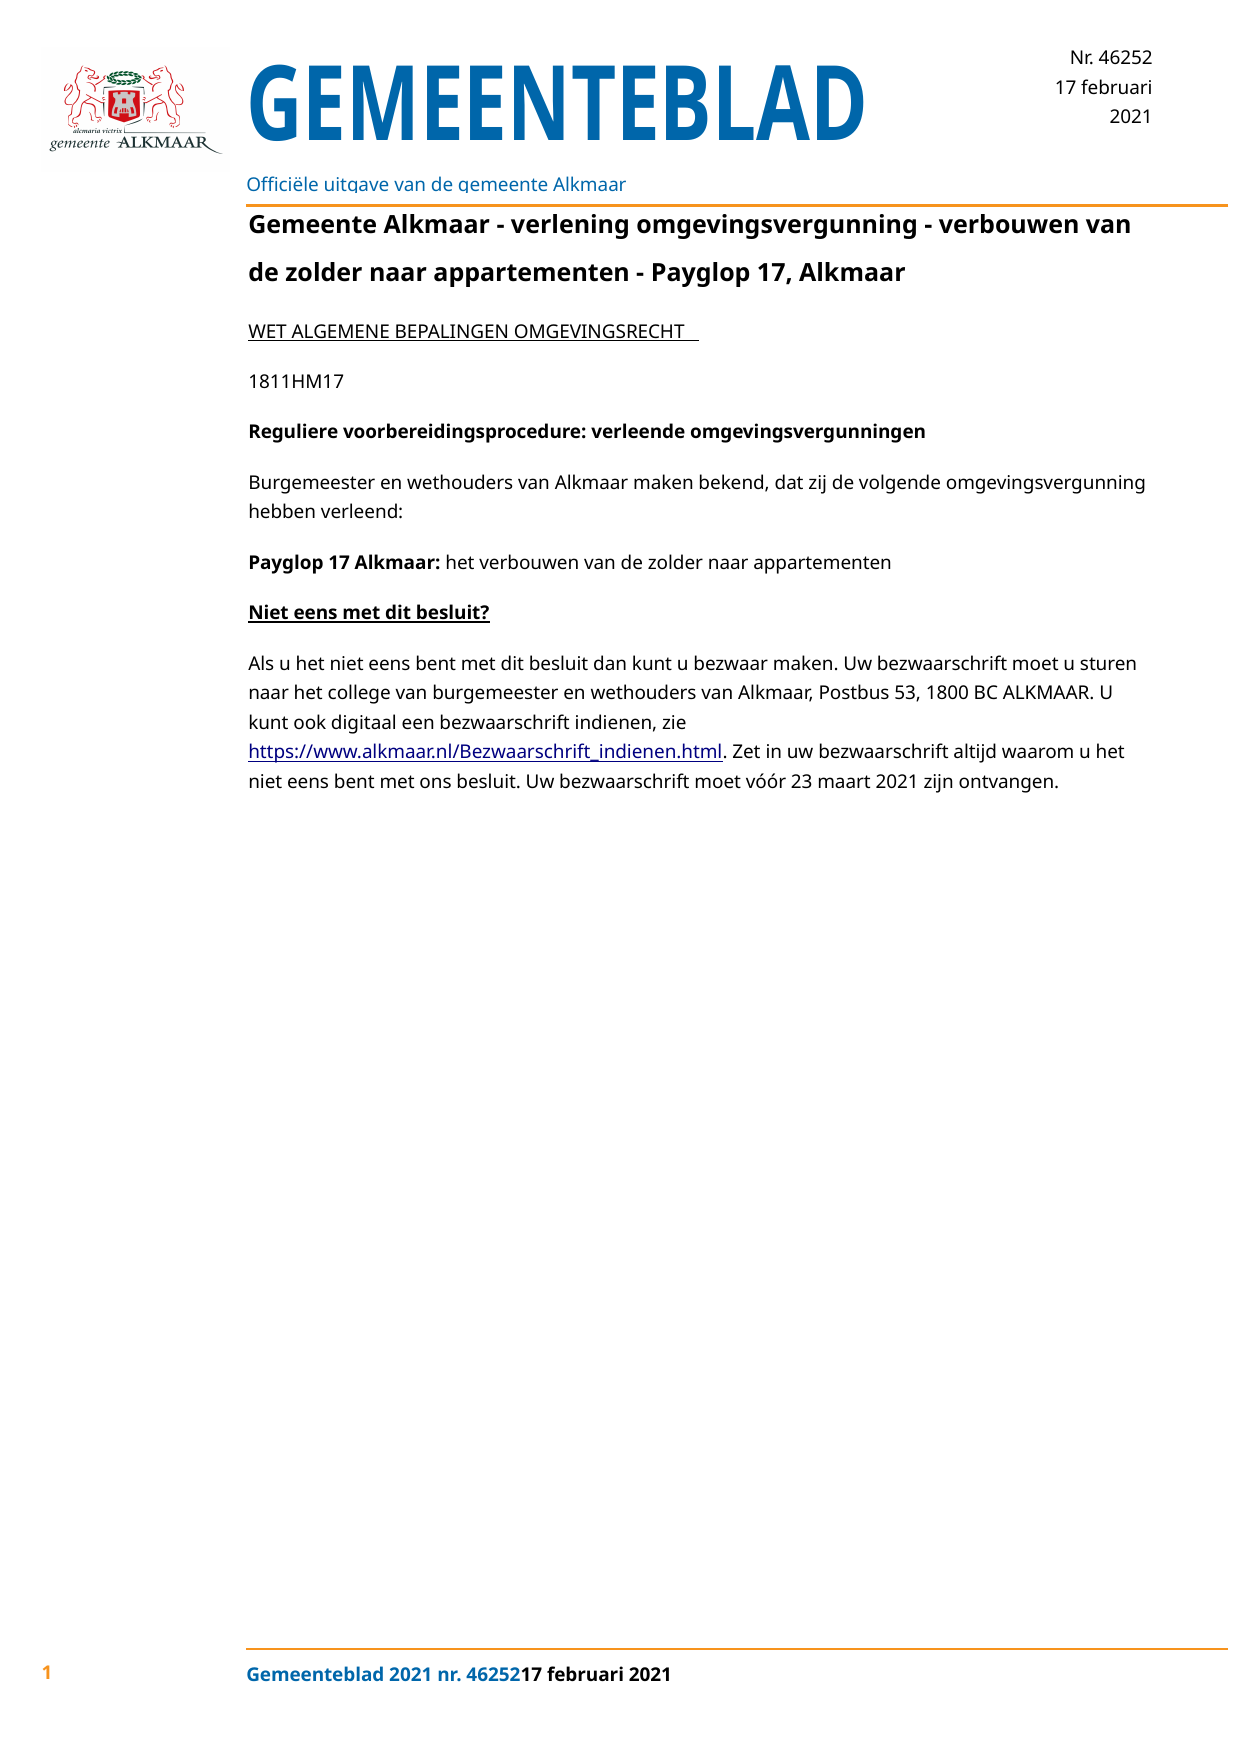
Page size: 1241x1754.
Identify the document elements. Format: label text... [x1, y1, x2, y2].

text Gemeente Alkmaar - verlening omgevingsvergunning - verbouwen van de zolder naar appartementen - Payglop 17, Alkmaar [248, 207, 1152, 288]
picture [41, 47, 231, 172]
text Reguliere voorbereidingsprocedure: verleende omgevingsvergunningen [248, 419, 1152, 444]
text Niet eens met dit besluit? [248, 599, 1152, 625]
text 1811HM17 [248, 368, 1152, 394]
text Payglop 17 Alkmaar: het verbouwen van de zolder naar appartementen [248, 549, 1152, 575]
text Als u het niet eens bent met dit besluit dan kunt u bezwaar maken. Uw bezwaarschrift moet u sturen naar het college van burgemeester en wethouders van Alkmaar, Postbus 53, 1800 BC ALKMAAR. U kunt ook digitaal een bezwaarschrift indienen, zie https://www.alkmaar.nl/Bezwaarschrift_indienen.html. Zet in uw bezwaarschrift altijd waarom u het niet eens bent met ons besluit. Uw bezwaarschrift moet vóór 23 maart 2021 zijn ontvangen. [248, 650, 1152, 794]
text Burgemeester en wethouders van Alkmaar maken bekend, dat zij de volgende omgevingsvergunning hebben verleend: [248, 469, 1152, 524]
text WET ALGEMENE BEPALINGEN OMGEVINGSRECHT [248, 318, 1152, 344]
